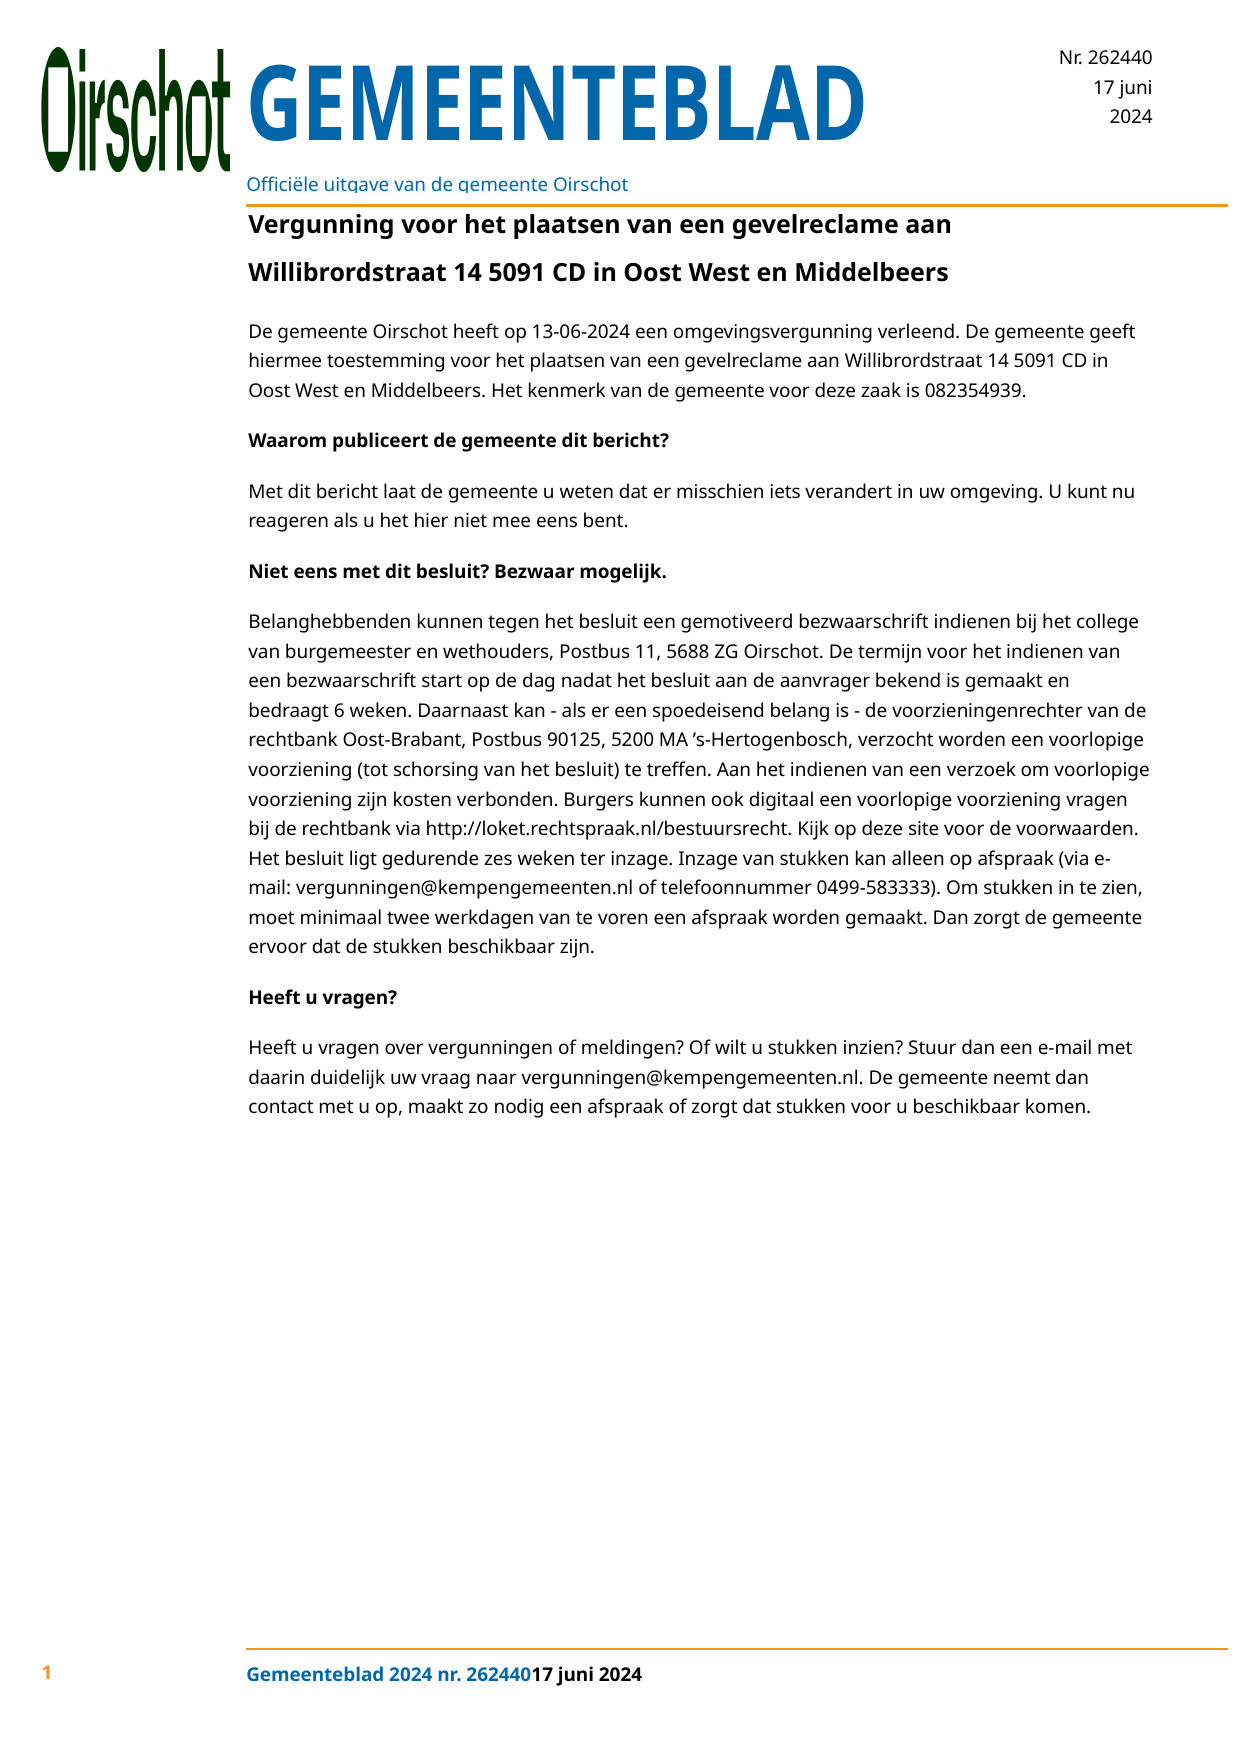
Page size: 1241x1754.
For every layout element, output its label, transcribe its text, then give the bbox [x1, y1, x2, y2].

picture [41, 47, 231, 172]
text Niet eens met dit besluit? Bezwaar mogelijk. [248, 558, 1152, 584]
text Waarom publiceert de gemeente dit bericht? [248, 427, 1152, 453]
text Vergunning voor het plaatsen van een gevelreclame aan Willibrordstraat 14 5091 CD in Oost West en Middelbeers [248, 207, 1152, 288]
text Belanghebbenden kunnen tegen het besluit een gemotiveerd bezwaarschrift indienen bij het college van burgemeester en wethouders, Postbus 11, 5688 ZG Oirschot. De termijn voor het indienen van een bezwaarschrift start op de dag nadat het besluit aan de aanvrager bekend is gemaakt en bedraagt 6 weken. Daarnaast kan - als er een spoedeisend belang is - de voorzieningenrechter van de rechtbank Oost-Brabant, Postbus 90125, 5200 MA ’s-Hertogenbosch, verzocht worden een voorlopige voorziening (tot schorsing van het besluit) te treffen. Aan het indienen van een verzoek om voorlopige voorziening zijn kosten verbonden. Burgers kunnen ook digitaal een voorlopige voorziening vragen bij de rechtbank via http://loket.rechtspraak.nl/bestuursrecht. Kijk op deze site voor de voorwaarden. Het besluit ligt gedurende zes weken ter inzage. Inzage van stukken kan alleen op afspraak (via e-mail: vergunningen@kempengemeenten.nl of telefoonnummer 0499-583333). Om stukken in te zien, moet minimaal twee werkdagen van te voren een afspraak worden gemaakt. Dan zorgt de gemeente ervoor dat de stukken beschikbaar zijn. [248, 608, 1152, 959]
text Heeft u vragen? [248, 984, 1152, 1010]
text Heeft u vragen over vergunningen of meldingen? Of wilt u stukken inzien? Stuur dan een e-mail met daarin duidelijk uw vraag naar vergunningen@kempengemeenten.nl. De gemeente neemt dan contact met u op, maakt zo nodig een afspraak of zorgt dat stukken voor u beschikbaar komen. [248, 1034, 1152, 1119]
text De gemeente Oirschot heeft op 13-06-2024 een omgevingsvergunning verleend. De gemeente geeft hiermee toestemming voor het plaatsen van een gevelreclame aan Willibrordstraat 14 5091 CD in Oost West en Middelbeers. Het kenmerk van de gemeente voor deze zaak is 082354939. [248, 318, 1152, 403]
text Met dit bericht laat de gemeente u weten dat er misschien iets verandert in uw omgeving. U kunt nu reageren als u het hier niet mee eens bent. [248, 478, 1152, 533]
